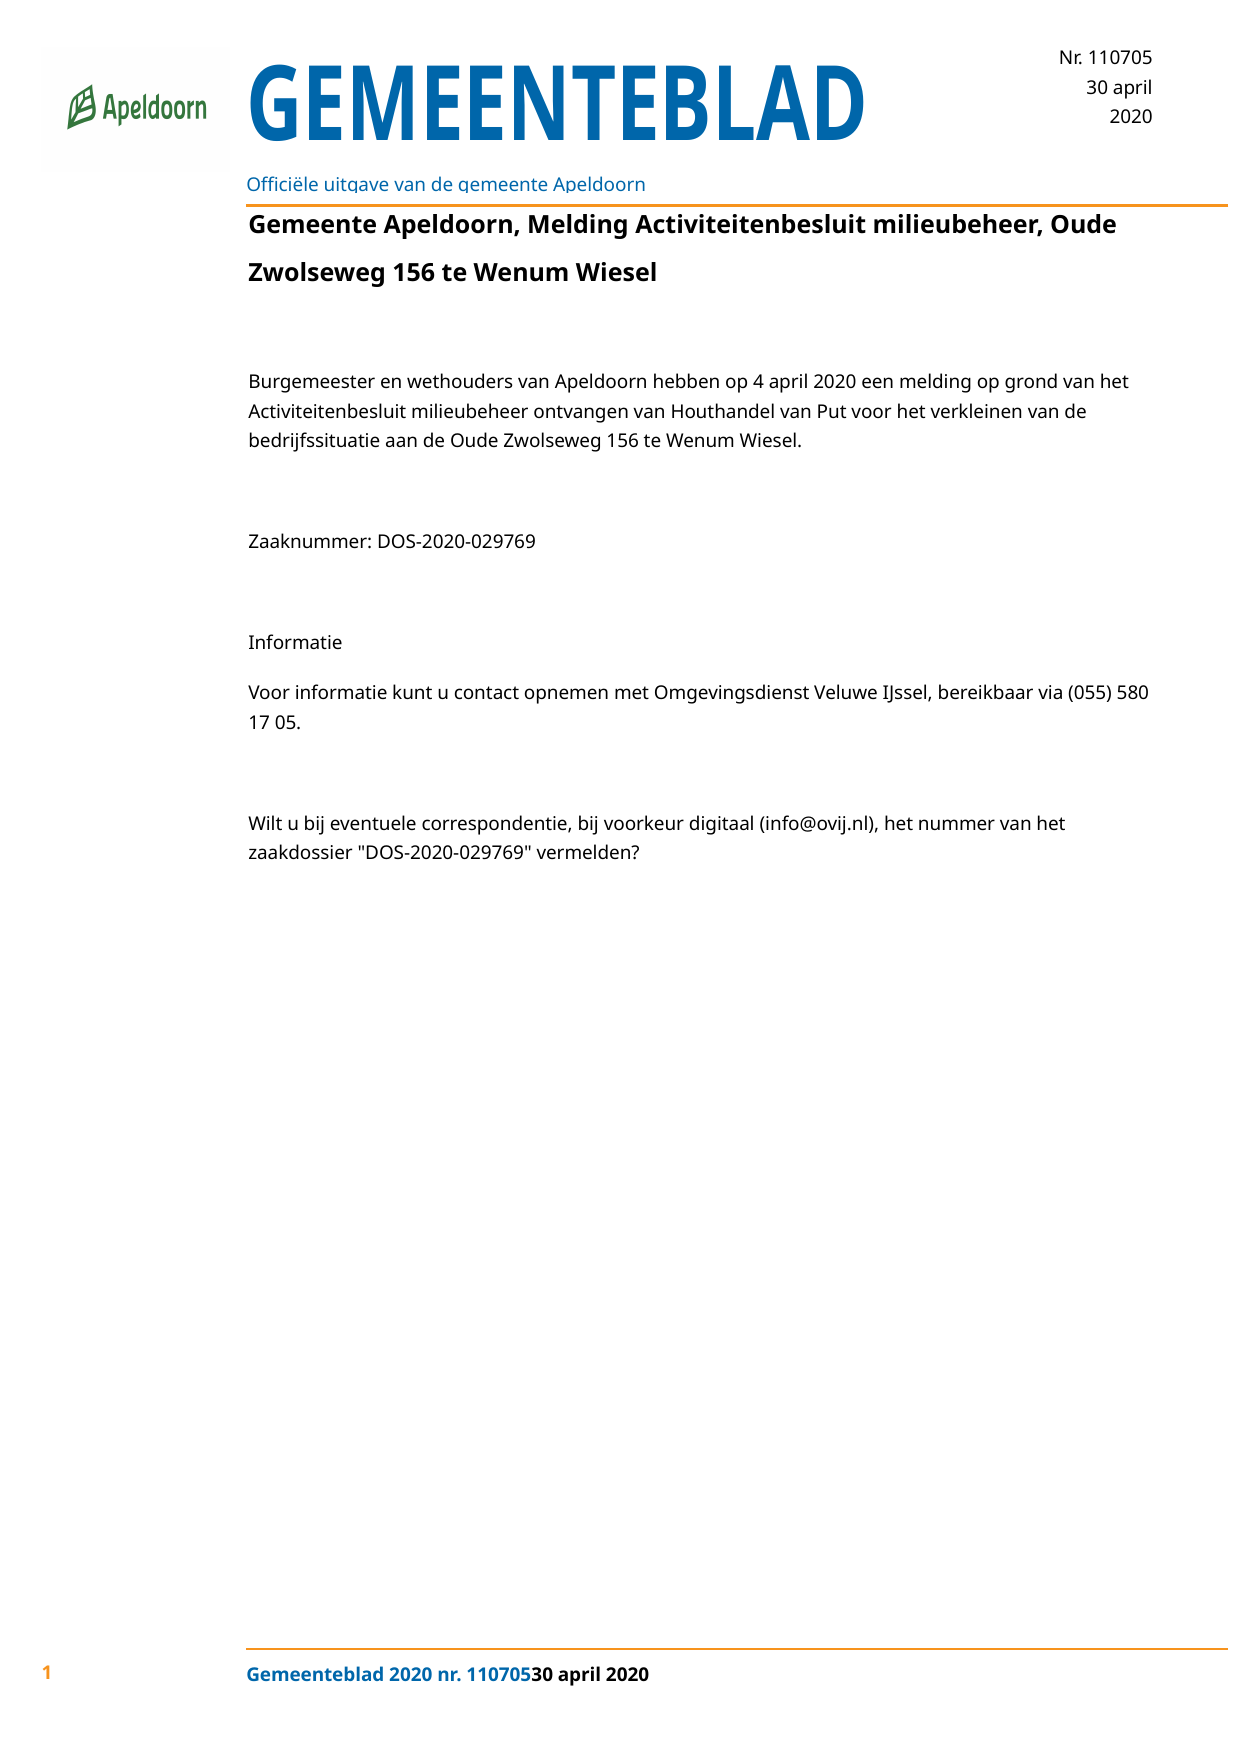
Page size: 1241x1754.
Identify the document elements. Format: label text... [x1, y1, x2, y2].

text Zaaknummer: DOS-2020-029769 [248, 528, 1152, 554]
text Gemeente Apeldoorn, Melding Activiteitenbesluit milieubeheer, Oude Zwolseweg 156 te Wenum Wiesel [248, 207, 1152, 288]
picture [41, 47, 231, 172]
text Voor informatie kunt u contact opnemen met Omgevingsdienst Veluwe IJssel, bereikbaar via (055) 580 17 05. [248, 679, 1152, 735]
text Informatie [248, 629, 1152, 655]
text Burgemeester en wethouders van Apeldoorn hebben op 4 april 2020 een melding op grond van het Activiteitenbesluit milieubeheer ontvangen van Houthandel van Put voor het verkleinen van de bedrijfssituatie aan de Oude Zwolseweg 156 te Wenum Wiesel. [248, 368, 1152, 453]
text Wilt u bij eventuele correspondentie, bij voorkeur digitaal (info@ovij.nl), het nummer van het zaakdossier "DOS-2020-029769" vermelden? [248, 810, 1152, 865]
